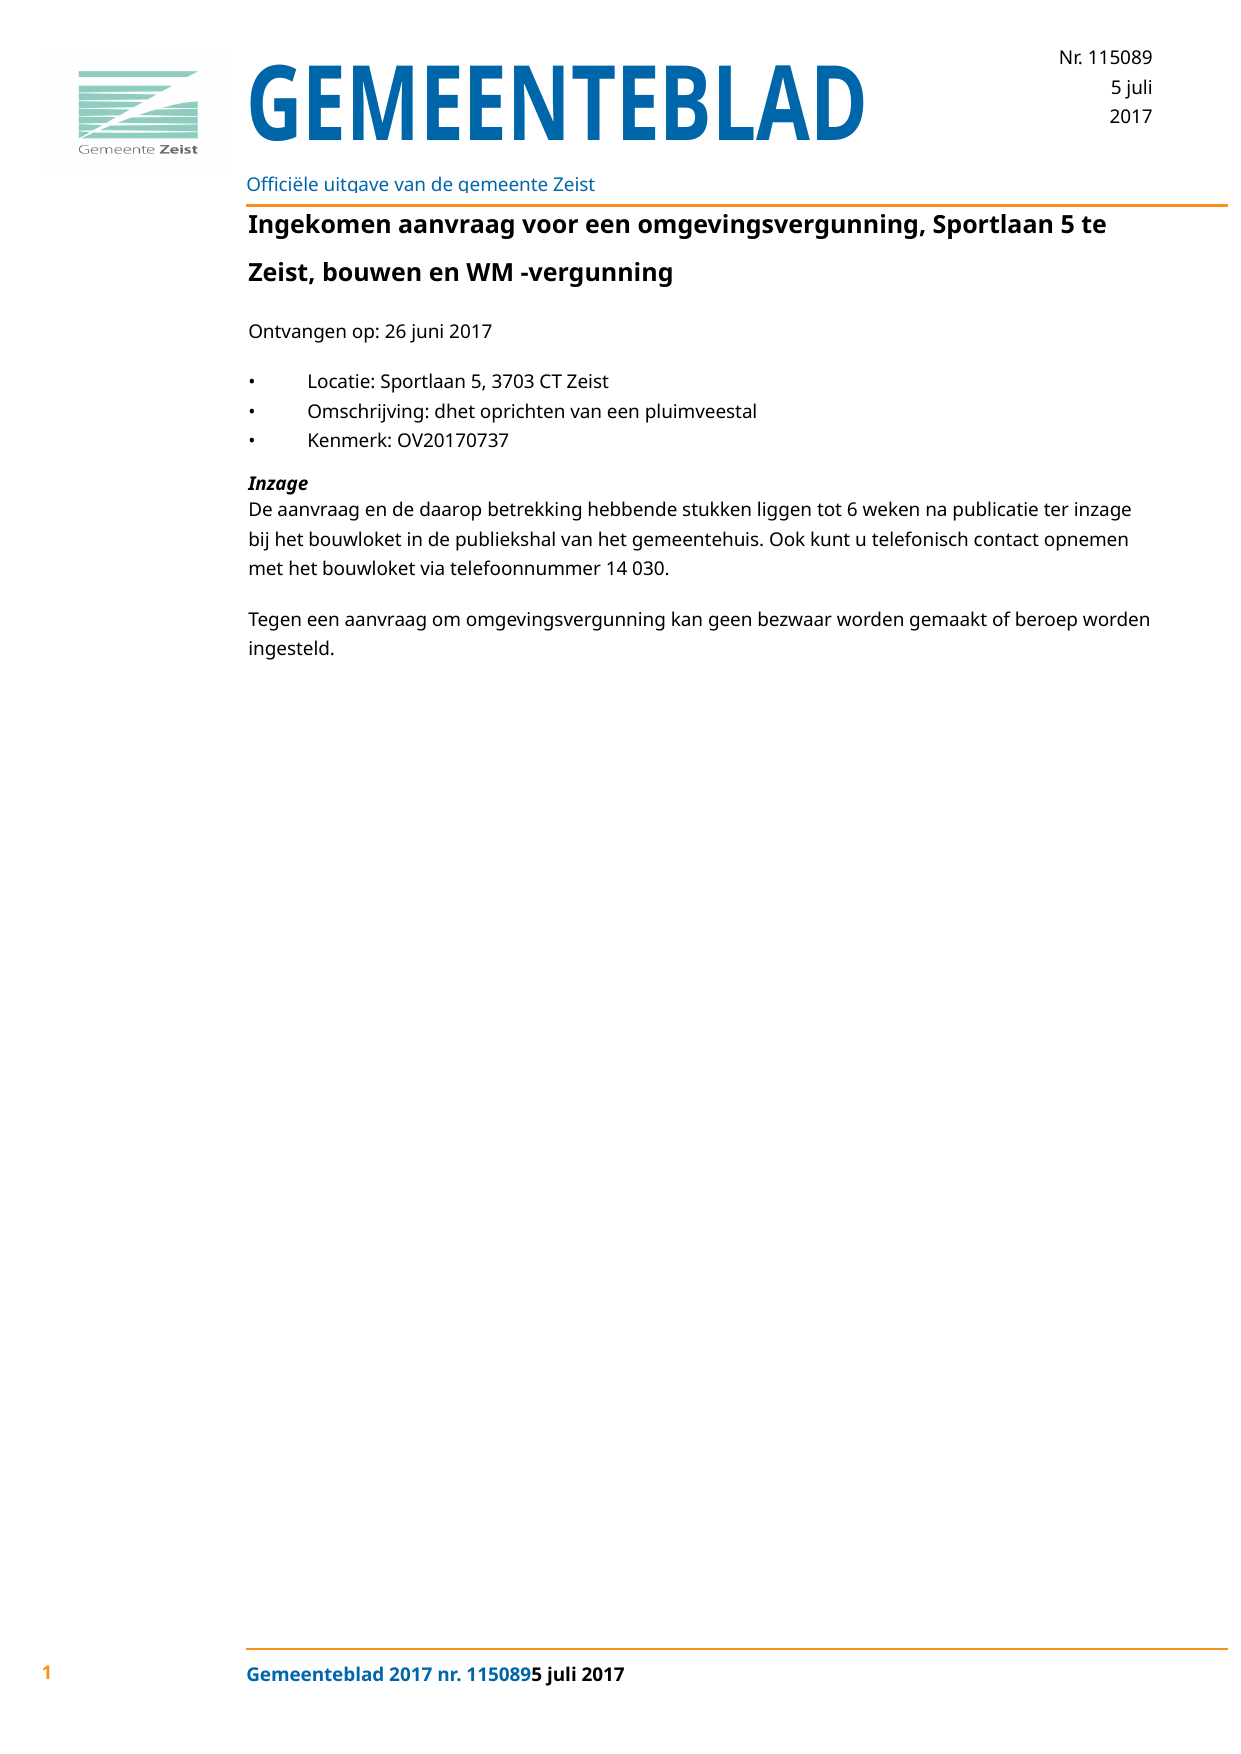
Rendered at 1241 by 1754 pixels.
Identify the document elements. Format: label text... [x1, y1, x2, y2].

list Kenmerk: OV20170737 [248, 427, 1152, 453]
list Locatie: Sportlaan 5, 3703 CT Zeist [248, 368, 1152, 394]
text Inzage [248, 471, 1152, 496]
text Ingekomen aanvraag voor een omgevingsvergunning, Sportlaan 5 te Zeist, bouwen en WM -vergunning [248, 207, 1152, 288]
text De aanvraag en de daarop betrekking hebbende stukken liggen tot 6 weken na publicatie ter inzage bij het bouwloket in de publiekshal van het gemeentehuis. Ook kunt u telefonisch contact opnemen met het bouwloket via telefoonnummer 14 030. [248, 496, 1152, 581]
text Tegen een aanvraag om omgevingsvergunning kan geen bezwaar worden gemaakt of beroep worden ingesteld. [248, 606, 1152, 661]
picture [41, 47, 231, 172]
list Omschrijving: dhet oprichten van een pluimveestal [248, 398, 1152, 424]
text Ontvangen op: 26 juni 2017 [248, 318, 1152, 344]
